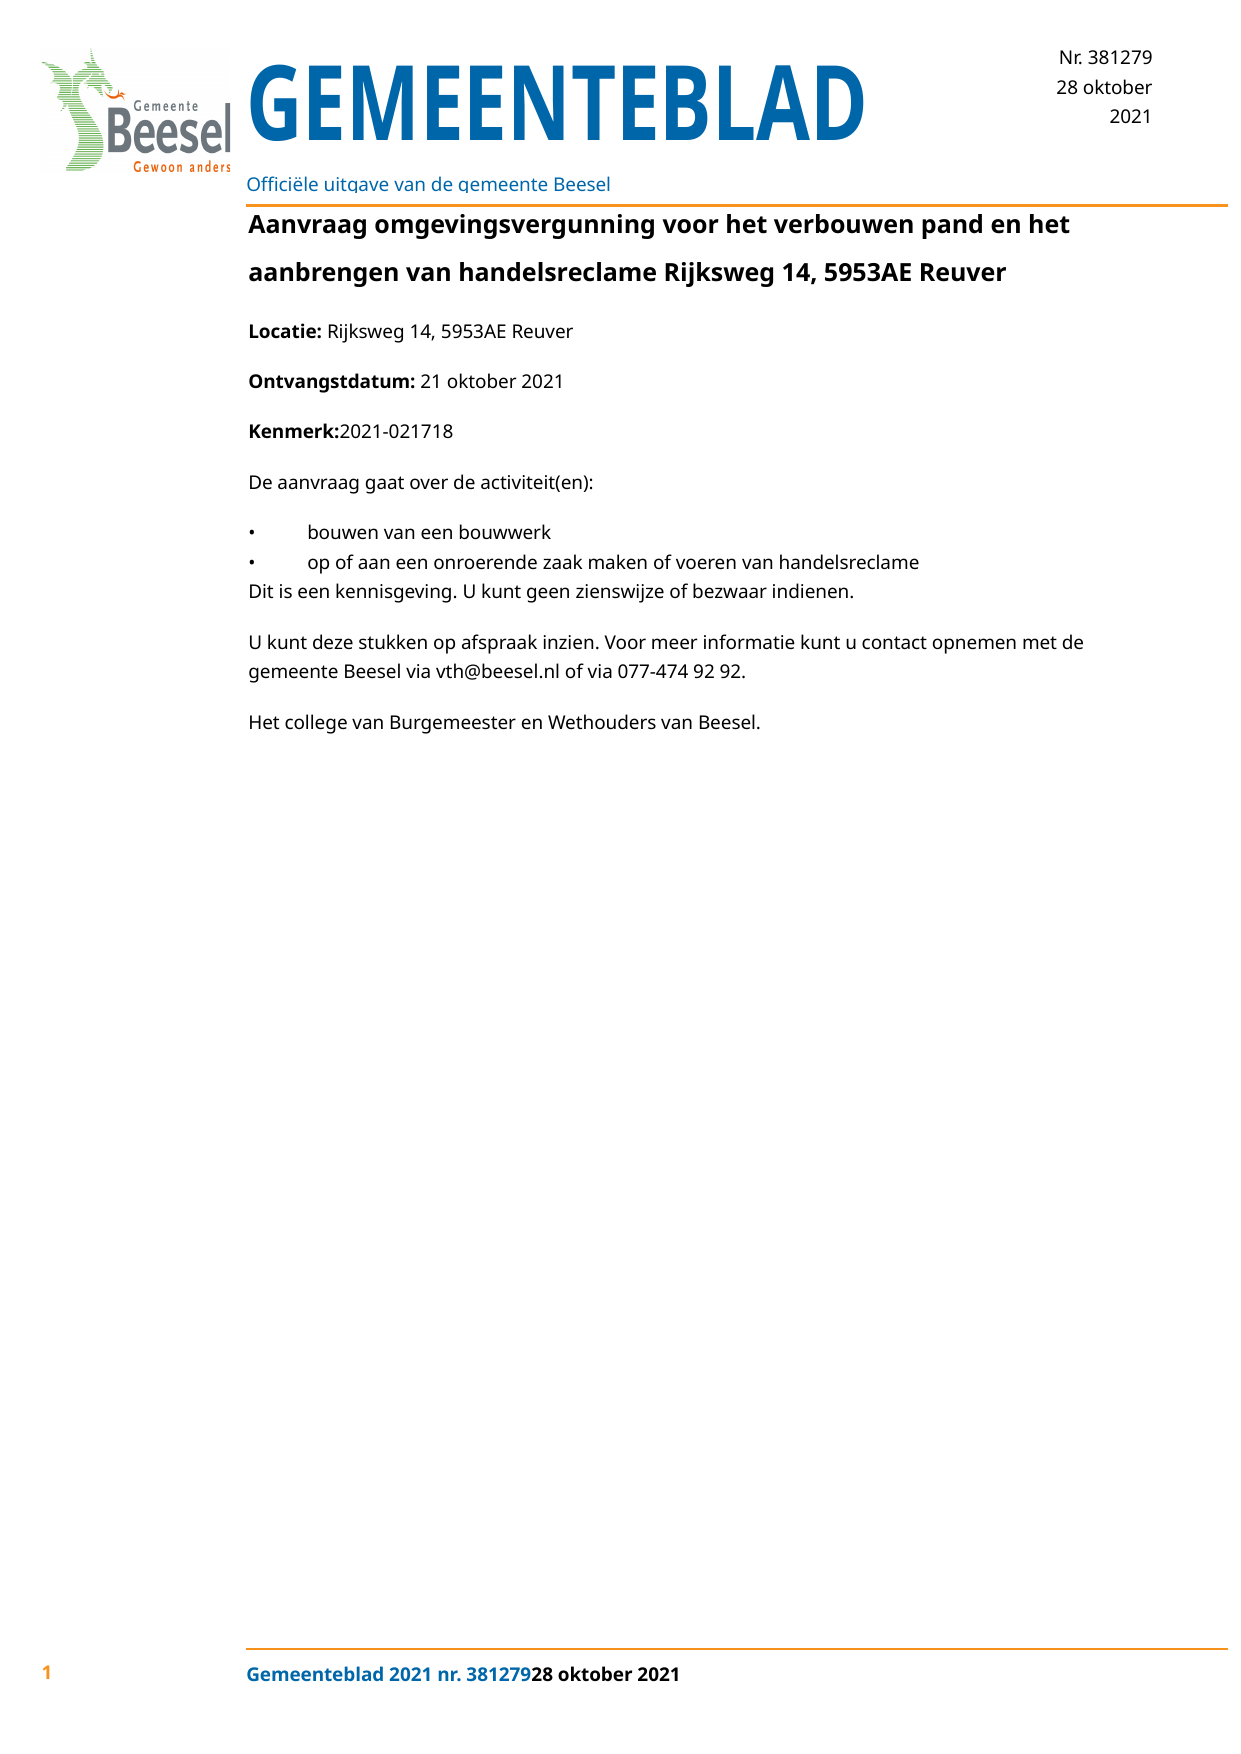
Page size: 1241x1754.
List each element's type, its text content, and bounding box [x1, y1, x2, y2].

text U kunt deze stukken op afspraak inzien. Voor meer informatie kunt u contact opnemen met de gemeente Beesel via vth@beesel.nl of via 077-474 92 92. [248, 629, 1152, 684]
list op of aan een onroerende zaak maken of voeren van handelsreclame [248, 549, 1152, 575]
text Het college van Burgemeester en Wethouders van Beesel. [248, 709, 1152, 735]
list bouwen van een bouwwerk [248, 519, 1152, 545]
text Ontvangstdatum: 21 oktober 2021 [248, 368, 1152, 394]
text Dit is een kennisgeving. U kunt geen zienswijze of bezwaar indienen. [248, 579, 1152, 604]
text Aanvraag omgevingsvergunning voor het verbouwen pand en het aanbrengen van handelsreclame Rijksweg 14, 5953AE Reuver [248, 207, 1152, 288]
picture [41, 47, 231, 172]
text Kenmerk:2021-021718 [248, 419, 1152, 444]
text Locatie: Rijksweg 14, 5953AE Reuver [248, 318, 1152, 344]
text De aanvraag gaat over de activiteit(en): [248, 469, 1152, 495]
